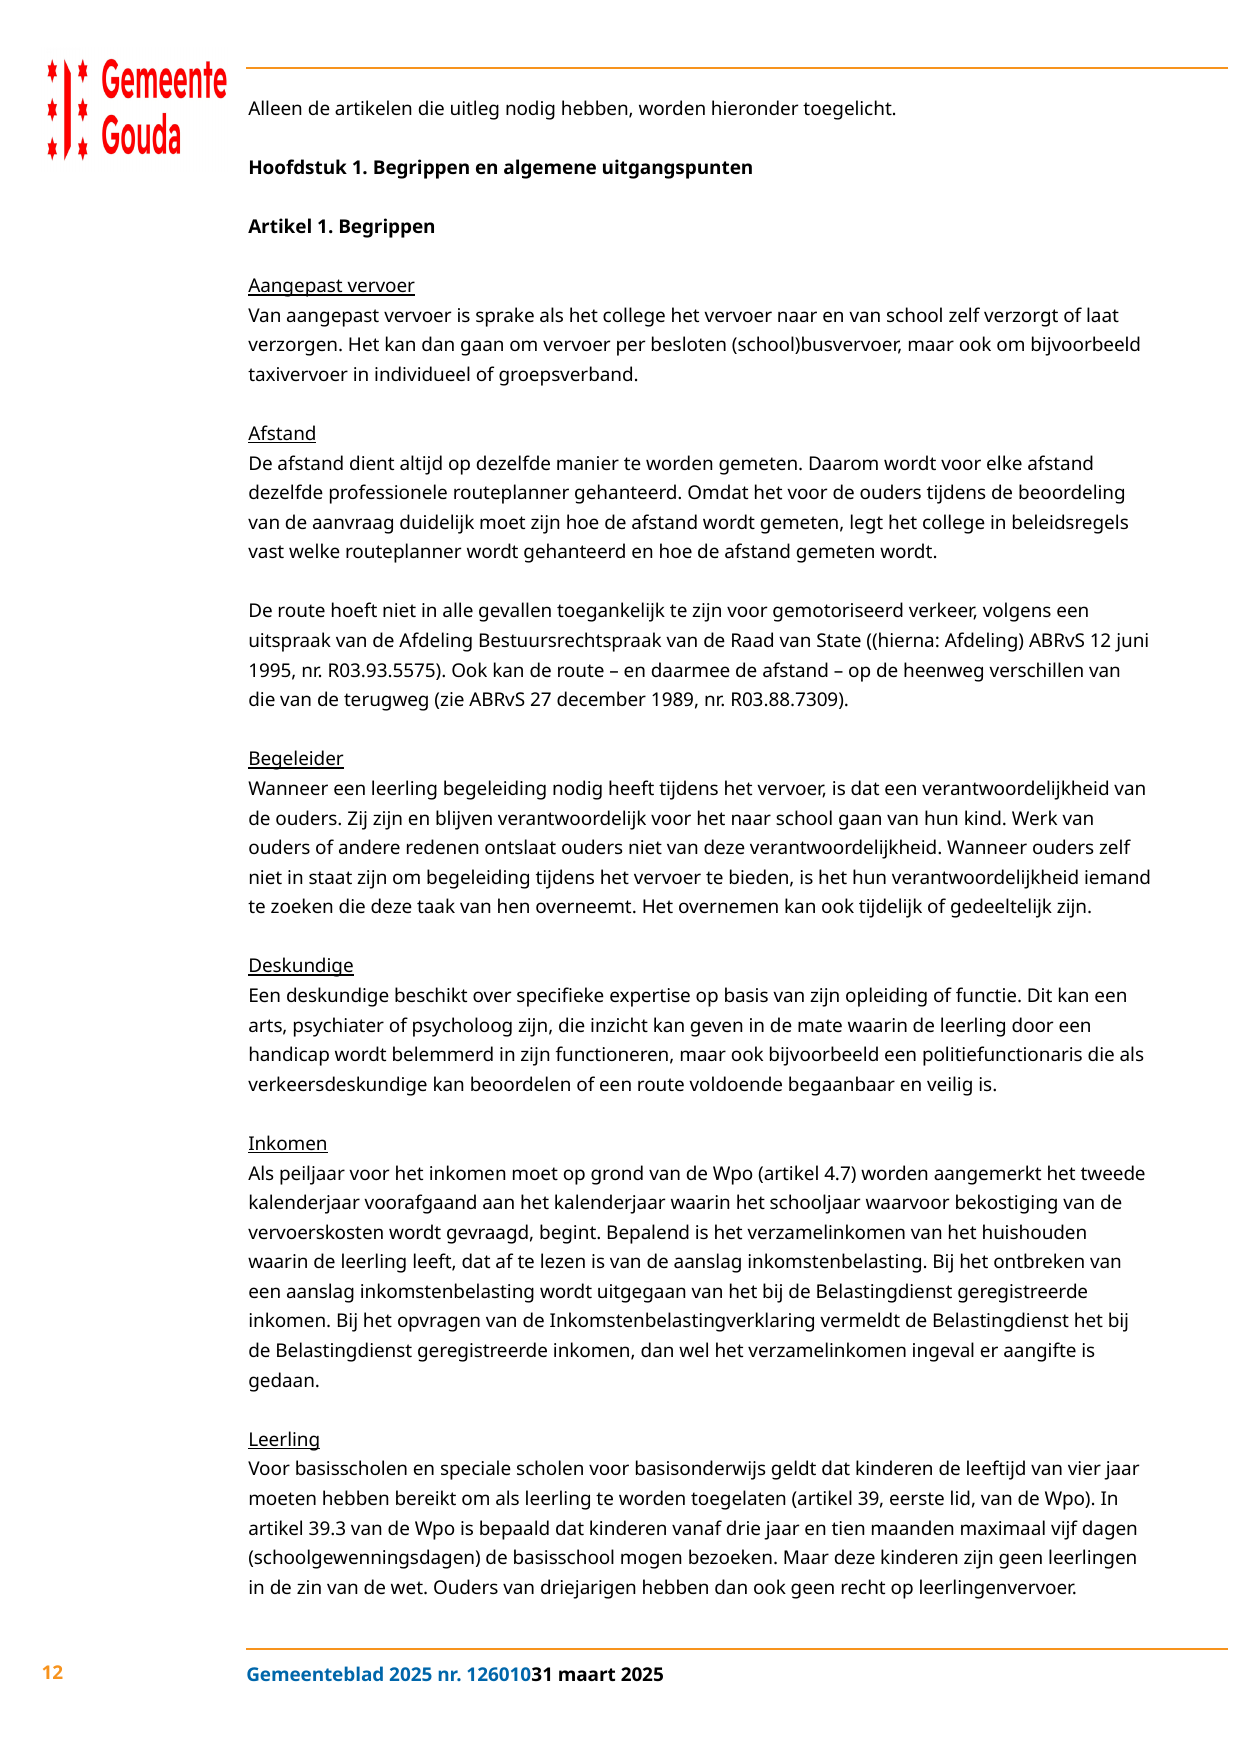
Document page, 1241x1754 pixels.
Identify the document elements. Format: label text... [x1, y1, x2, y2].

text Van aangepast vervoer is sprake als het college het vervoer naar en van school zelf verzorgt of laat verzorgen. Het kan dan gaan om vervoer per besloten (school)busvervoer, maar ook om bijvoorbeeld taxivervoer in individueel of groepsverband. [248, 302, 1152, 387]
text Als peiljaar voor het inkomen moet op grond van de Wpo (artikel 4.7) worden aangemerkt het tweede kalenderjaar voorafgaand aan het kalenderjaar waarin het schooljaar waarvoor bekostiging van de vervoerskosten wordt gevraagd, begint. Bepalend is het verzamelinkomen van het huishouden waarin de leerling leeft, dat af te lezen is van de aanslag inkomstenbelasting. Bij het ontbreken van een aanslag inkomstenbelasting wordt uitgegaan van het bij de Belastingdienst geregistreerde inkomen. Bij het opvragen van de Inkomstenbelastingverklaring vermeldt de Belastingdienst het bij de Belastingdienst geregistreerde inkomen, dan wel het verzamelinkomen ingeval er aangifte is gedaan. [248, 1160, 1152, 1393]
text Inkomen [248, 1130, 1152, 1156]
text Alleen de artikelen die uitleg nodig hebben, worden hieronder toegelicht. [248, 95, 1152, 121]
text Een deskundige beschikt over specifieke expertise op basis van zijn opleiding of functie. Dit kan een arts, psychiater of psycholoog zijn, die inzicht kan geven in de mate waarin de leerling door een handicap wordt belemmerd in zijn functioneren, maar ook bijvoorbeeld een politiefunctionaris die als verkeersdeskundige kan beoordelen of een route voldoende begaanbaar en veilig is. [248, 982, 1152, 1097]
text De route hoeft niet in alle gevallen toegankelijk te zijn voor gemotoriseerd verkeer, volgens een uitspraak van de Afdeling Bestuursrechtspraak van de Raad van State ((hierna: Afdeling) ABRvS 12 juni 1995, nr. R03.93.5575). Ook kan de route – en daarmee de afstand – op de heenweg verschillen van die van de terugweg (zie ABRvS 27 december 1989, nr. R03.88.7309). [248, 598, 1152, 712]
text Begeleider [248, 746, 1152, 771]
text De afstand dient altijd op dezelfde manier te worden gemeten. Daarom wordt voor elke afstand dezelfde professionele routeplanner gehanteerd. Omdat het voor de ouders tijdens de beoordeling van de aanvraag duidelijk moet zijn hoe de afstand wordt gemeten, legt het college in beleidsregels vast welke routeplanner wordt gehanteerd en hoe de afstand gemeten wordt. [248, 450, 1152, 564]
picture [41, 47, 231, 172]
text Deskundige [248, 953, 1152, 978]
text Afstand [248, 420, 1152, 446]
text Leerling [248, 1426, 1152, 1452]
text Artikel 1. Begrippen [248, 213, 1152, 239]
text Voor basisscholen en speciale scholen voor basisonderwijs geldt dat kinderen de leeftijd van vier jaar moeten hebben bereikt om als leerling te worden toegelaten (artikel 39, eerste lid, van de Wpo). In artikel 39.3 van de Wpo is bepaald dat kinderen vanaf drie jaar en tien maanden maximaal vijf dagen (schoolgewenningsdagen) de basisschool mogen bezoeken. Maar deze kinderen zijn geen leerlingen in de zin van de wet. Ouders van driejarigen hebben dan ook geen recht op leerlingenvervoer. [248, 1456, 1152, 1600]
text Aangepast vervoer [248, 272, 1152, 298]
text Hoofdstuk 1. Begrippen en algemene uitgangspunten [248, 154, 1152, 180]
text Wanneer een leerling begeleiding nodig heeft tijdens het vervoer, is dat een verantwoordelijkheid van de ouders. Zij zijn en blijven verantwoordelijk voor het naar school gaan van hun kind. Werk van ouders of andere redenen ontslaat ouders niet van deze verantwoordelijkheid. Wanneer ouders zelf niet in staat zijn om begeleiding tijdens het vervoer te bieden, is het hun verantwoordelijkheid iemand te zoeken die deze taak van hen overneemt. Het overnemen kan ook tijdelijk of gedeeltelijk zijn. [248, 775, 1152, 919]
